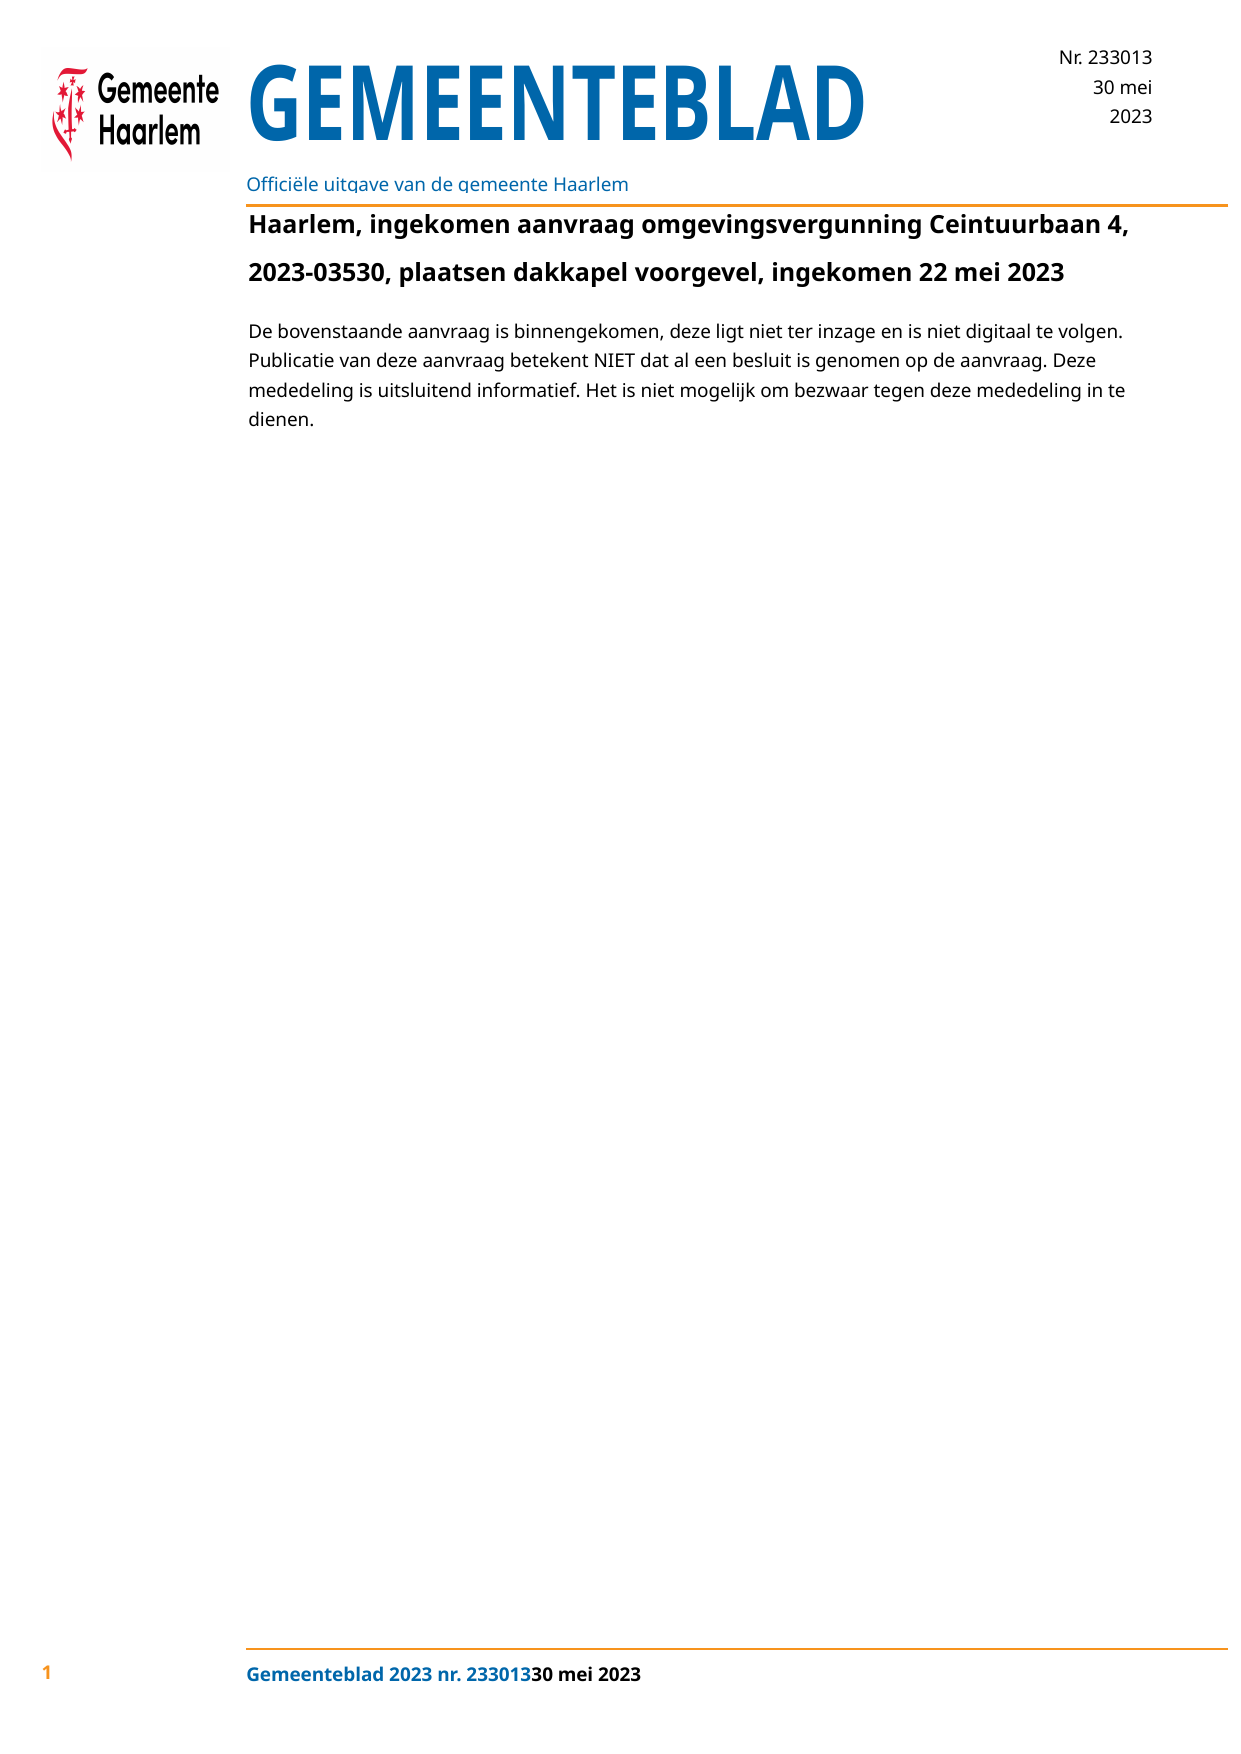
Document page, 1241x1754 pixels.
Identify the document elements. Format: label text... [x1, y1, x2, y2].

text Haarlem, ingekomen aanvraag omgevingsvergunning Ceintuurbaan 4, 2023-03530, plaatsen dakkapel voorgevel, ingekomen 22 mei 2023 [248, 207, 1152, 288]
picture [41, 47, 231, 172]
text De bovenstaande aanvraag is binnengekomen, deze ligt niet ter inzage en is niet digitaal te volgen. Publicatie van deze aanvraag betekent NIET dat al een besluit is genomen op de aanvraag. Deze mededeling is uitsluitend informatief. Het is niet mogelijk om bezwaar tegen deze mededeling in te dienen. [248, 318, 1152, 432]
